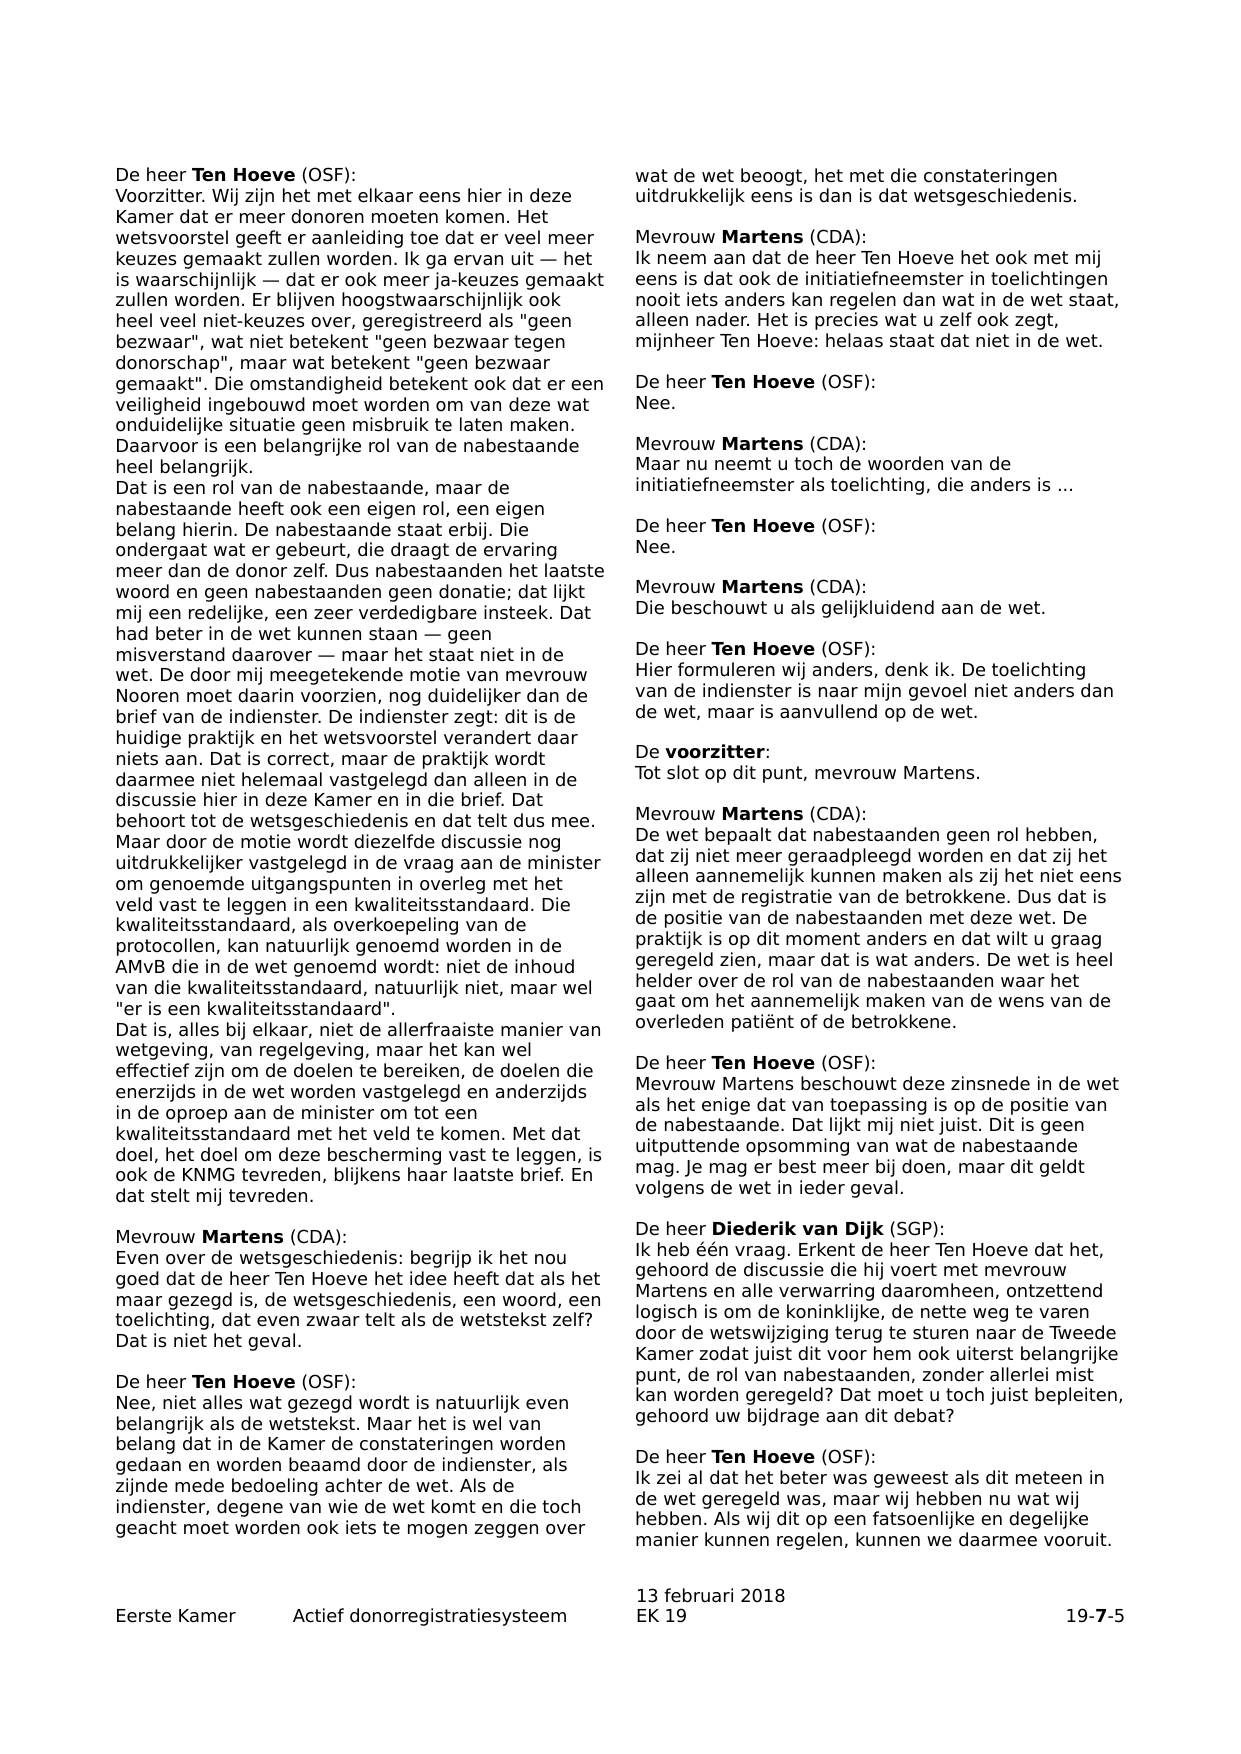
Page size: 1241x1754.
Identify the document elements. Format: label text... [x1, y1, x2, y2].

text Mevrouw Martens (CDA): [635, 577, 1125, 598]
text Ik heb één vraag. Erkent de heer Ten Hoeve dat het, gehoord de discussie die hij voert met mevrouw Martens en alle verwarring daaromheen, ontzettend logisch is om de koninklijke, de nette weg te varen door de wetswijziging terug te sturen naar de Tweede Kamer zodat juist dit voor hem ook uiterst belangrijke punt, de rol van nabestaanden, zonder allerlei mist kan worden geregeld? Dat moet u toch juist bepleiten, gehoord uw bijdrage aan dit debat? [635, 1239, 1125, 1427]
text Voorzitter. Wij zijn het met elkaar eens hier in deze Kamer dat er meer donoren moeten komen. Het wetsvoorstel geeft er aanleiding toe dat er veel meer keuzes gemaakt zullen worden. Ik ga ervan uit — het is waarschijnlijk — dat er ook meer ja-keuzes gemaakt zullen worden. Er blijven hoogstwaarschijnlijk ook heel veel niet-keuzes over, geregistreerd als "geen bezwaar", wat niet betekent "geen bezwaar tegen donorschap", maar wat betekent "geen bezwaar gemaakt". Die omstandigheid betekent ook dat er een veiligheid ingebouwd moet worden om van deze wat onduidelijke situatie geen misbruik te laten maken. Daarvoor is een belangrijke rol van de nabestaande heel belangrijk. [115, 186, 605, 478]
text Dat is een rol van de nabestaande, maar de nabestaande heeft ook een eigen rol, een eigen belang hierin. De nabestaande staat erbij. Die ondergaat wat er gebeurt, die draagt de ervaring meer dan de donor zelf. Dus nabestaanden het laatste woord en geen nabestaanden geen donatie; dat lijkt mij een redelijke, een zeer verdedigbare insteek. Dat had beter in de wet kunnen staan — geen misverstand daarover — maar het staat niet in de wet. De door mij meegetekende motie van mevrouw Nooren moet daarin voorzien, nog duidelijker dan de brief van de indienster. De indienster zegt: dit is de huidige praktijk en het wetsvoorstel verandert daar niets aan. Dat is correct, maar de praktijk wordt daarmee niet helemaal vastgelegd dan alleen in de discussie hier in deze Kamer en in die brief. Dat behoort tot de wetsgeschiedenis en dat telt dus mee. Maar door de motie wordt diezelfde discussie nog uitdrukkelijker vastgelegd in de vraag aan de minister om genoemde uitgangspunten in overleg met het veld vast te leggen in een kwaliteitsstandaard. Die kwaliteitsstandaard, als overkoepeling van de protocollen, kan natuurlijk genoemd worden in de AMvB die in de wet genoemd wordt: niet de inhoud van die kwaliteitsstandaard, natuurlijk niet, maar wel "er is een kwaliteitsstandaard". [115, 478, 605, 1019]
text De heer Ten Hoeve (OSF): [115, 1372, 605, 1392]
text De heer Diederik van Dijk (SGP): [635, 1218, 1125, 1239]
text wat de wet beoogt, het met die constateringen uitdrukkelijk eens is dan is dat wetsgeschiedenis. [635, 165, 1125, 207]
text Ik zei al dat het beter was geweest als dit meteen in de wet geregeld was, maar wij hebben nu wat wij hebben. Als wij dit op een fatsoenlijke en degelijke manier kunnen regelen, kunnen we daarmee vooruit. [635, 1467, 1125, 1551]
text De heer Ten Hoeve (OSF): [635, 1053, 1125, 1073]
text Die beschouwt u als gelijkluidend aan de wet. [635, 598, 1125, 619]
text Maar nu neemt u toch de woorden van de initiatiefneemster als toelichting, die anders is ... [635, 454, 1125, 496]
text Mevrouw Martens (CDA): [635, 804, 1125, 824]
text Dat is, alles bij elkaar, niet de allerfraaiste manier van wetgeving, van regelgeving, maar het kan wel effectief zijn om de doelen te bereiken, de doelen die enerzijds in de wet worden vastgelegd en anderzijds in de oproep aan de minister om tot een kwaliteitsstandaard met het veld te komen. Met dat doel, het doel om deze bescherming vast te leggen, is ook de KNMG tevreden, blijkens haar laatste brief. En dat stelt mij tevreden. [115, 1019, 605, 1207]
text Mevrouw Martens beschouwt deze zinsnede in de wet als het enige dat van toepassing is op de positie van de nabestaande. Dat lijkt mij niet juist. Dit is geen uitputtende opsomming van wat de nabestaande mag. Je mag er best meer bij doen, maar dit geldt volgens de wet in ieder geval. [635, 1073, 1125, 1198]
text Even over de wetsgeschiedenis: begrijp ik het nou goed dat de heer Ten Hoeve het idee heeft dat als het maar gezegd is, de wetsgeschiedenis, een woord, een toelichting, dat even zwaar telt als de wetstekst zelf? Dat is niet het geval. [115, 1248, 605, 1352]
text Nee. [635, 393, 1125, 413]
text De wet bepaalt dat nabestaanden geen rol hebben, dat zij niet meer geraadpleegd worden en dat zij het alleen aannemelijk kunnen maken als zij het niet eens zijn met de registratie van de betrokkene. Dus dat is de positie van de nabestaanden met deze wet. De praktijk is op dit moment anders en dat wilt u graag geregeld zien, maar dat is wat anders. De wet is heel helder over de rol van de nabestaanden waar het gaat om het aannemelijk maken van de wens van de overleden patiënt of de betrokkene. [635, 824, 1125, 1033]
text Ik neem aan dat de heer Ten Hoeve het ook met mij eens is dat ook de initiatiefneemster in toelichtingen nooit iets anders kan regelen dan wat in de wet staat, alleen nader. Het is precies wat u zelf ook zegt, mijnheer Ten Hoeve: helaas staat dat niet in de wet. [635, 248, 1125, 352]
text De heer Ten Hoeve (OSF): [635, 516, 1125, 537]
text De voorzitter: [635, 742, 1125, 763]
text De heer Ten Hoeve (OSF): [115, 165, 605, 186]
text De heer Ten Hoeve (OSF): [635, 639, 1125, 660]
text Hier formuleren wij anders, denk ik. De toelichting van de indienster is naar mijn gevoel niet anders dan de wet, maar is aanvullend op de wet. [635, 660, 1125, 722]
text Mevrouw Martens (CDA): [635, 227, 1125, 248]
text Mevrouw Martens (CDA): [635, 433, 1125, 454]
text De heer Ten Hoeve (OSF): [635, 1447, 1125, 1467]
text Tot slot op dit punt, mevrouw Martens. [635, 763, 1125, 784]
text De heer Ten Hoeve (OSF): [635, 372, 1125, 393]
text Nee, niet alles wat gezegd wordt is natuurlijk even belangrijk als de wetstekst. Maar het is wel van belang dat in de Kamer de constateringen worden gedaan en worden beaamd door de indienster, als zijnde mede bedoeling achter de wet. Als de indienster, degene van wie de wet komt en die toch geacht moet worden ook iets te mogen zeggen over [115, 1392, 605, 1538]
text Nee. [635, 537, 1125, 557]
text Mevrouw Martens (CDA): [115, 1227, 605, 1248]
